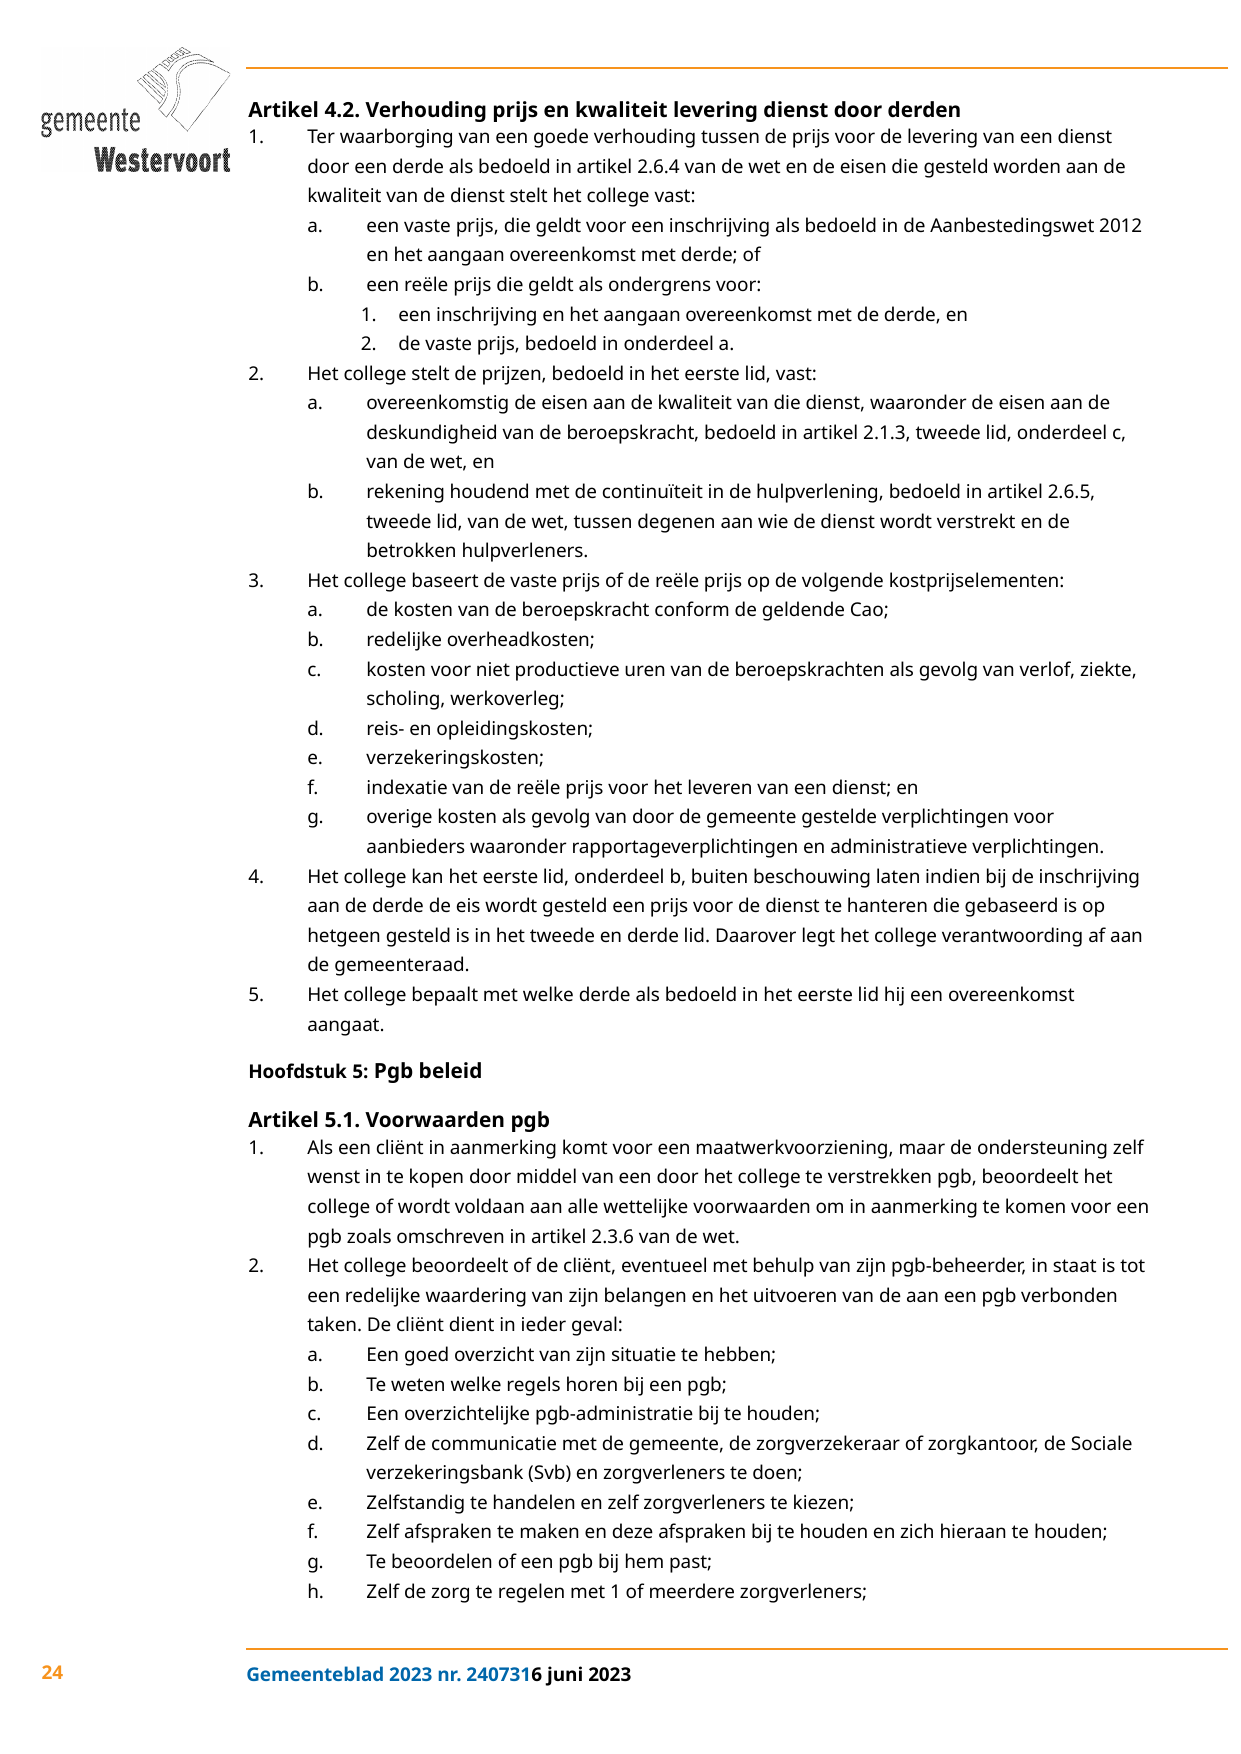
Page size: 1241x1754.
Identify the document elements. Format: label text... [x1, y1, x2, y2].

list Als een cliënt in aanmerking komt voor een maatwerkvoorziening, maar de ondersteuning zelf wenst in te kopen door middel van een door het college te verstrekken pgb, beoordeelt het college of wordt voldaan aan alle wettelijke voorwaarden om in aanmerking te komen voor een pgb zoals omschreven in artikel 2.3.6 van de wet. [248, 1134, 1152, 1248]
list rekening houdend met de continuïteit in de hulpverlening, bedoeld in artikel 2.6.5, tweede lid, van de wet, tussen degenen aan wie de dienst wordt verstrekt en de betrokken hulpverleners. [307, 478, 1152, 563]
list kosten voor niet productieve uren van de beroepskrachten als gevolg van verlof, ziekte, scholing, werkoverleg; [307, 656, 1152, 711]
list reis- en opleidingskosten; [307, 715, 1152, 741]
list Zelfstandig te handelen en zelf zorgverleners te kiezen; [307, 1489, 1152, 1515]
list Zelf de zorg te regelen met 1 of meerdere zorgverleners; [307, 1578, 1152, 1603]
list een inschrijving en het aangaan overeenkomst met de derde, en [361, 301, 1152, 326]
list een reële prijs die geldt als ondergrens voor: [307, 271, 1152, 297]
list Het college kan het eerste lid, onderdeel b, buiten beschouwing laten indien bij de inschrijving aan de derde de eis wordt gesteld een prijs voor de dienst te hanteren die gebaseerd is op hetgeen gesteld is in het tweede en derde lid. Daarover legt het college verantwoording af aan de gemeenteraad. [248, 863, 1152, 977]
list een vaste prijs, die geldt voor een inschrijving als bedoeld in de Aanbestedingswet 2012 en het aangaan overeenkomst met derde; of [307, 212, 1152, 267]
list Ter waarborging van een goede verhouding tussen de prijs voor de levering van een dienst door een derde als bedoeld in artikel 2.6.4 van de wet en de eisen die gesteld worden aan de kwaliteit van de dienst stelt het college vast: [248, 123, 1152, 208]
list Het college beoordeelt of de cliënt, eventueel met behulp van zijn pgb-beheerder, in staat is tot een redelijke waardering van zijn belangen en het uitvoeren van de aan een pgb verbonden taken. De cliënt dient in ieder geval: [248, 1252, 1152, 1337]
text Artikel 5.1. Voorwaarden pgb [248, 1106, 1152, 1134]
list Een goed overzicht van zijn situatie te hebben; [307, 1341, 1152, 1367]
list Een overzichtelijke pgb-administratie bij te houden; [307, 1400, 1152, 1426]
list Zelf de communicatie met de gemeente, de zorgverzekeraar of zorgkantoor, de Sociale verzekeringsbank (Svb) en zorgverleners te doen; [307, 1430, 1152, 1485]
list de vaste prijs, bedoeld in onderdeel a. [361, 330, 1152, 356]
list Het college baseert de vaste prijs of de reële prijs op de volgende kostprijselementen: [248, 567, 1152, 593]
list overeenkomstig de eisen aan de kwaliteit van die dienst, waaronder de eisen aan de deskundigheid van de beroepskracht, bedoeld in artikel 2.1.3, tweede lid, onderdeel c, van de wet, en [307, 389, 1152, 474]
list Zelf afspraken te maken en deze afspraken bij te houden en zich hieraan te houden; [307, 1519, 1152, 1544]
text Artikel 4.2. Verhouding prijs en kwaliteit levering dienst door derden [248, 95, 1152, 123]
list Het college bepaalt met welke derde als bedoeld in het eerste lid hij een overeenkomst aangaat. [248, 981, 1152, 1036]
list overige kosten als gevolg van door de gemeente gestelde verplichtingen voor aanbieders waaronder rapportageverplichtingen en administratieve verplichtingen. [307, 804, 1152, 859]
picture [41, 47, 231, 172]
list redelijke overheadkosten; [307, 626, 1152, 652]
text Hoofdstuk 5: Pgb beleid [248, 1056, 1152, 1085]
list Te weten welke regels horen bij een pgb; [307, 1371, 1152, 1396]
list verzekeringskosten; [307, 744, 1152, 770]
list indexatie van de reële prijs voor het leveren van een dienst; en [307, 774, 1152, 800]
list Te beoordelen of een pgb bij hem past; [307, 1548, 1152, 1574]
list de kosten van de beroepskracht conform de geldende Cao; [307, 597, 1152, 622]
list Het college stelt de prijzen, bedoeld in het eerste lid, vast: [248, 360, 1152, 386]
